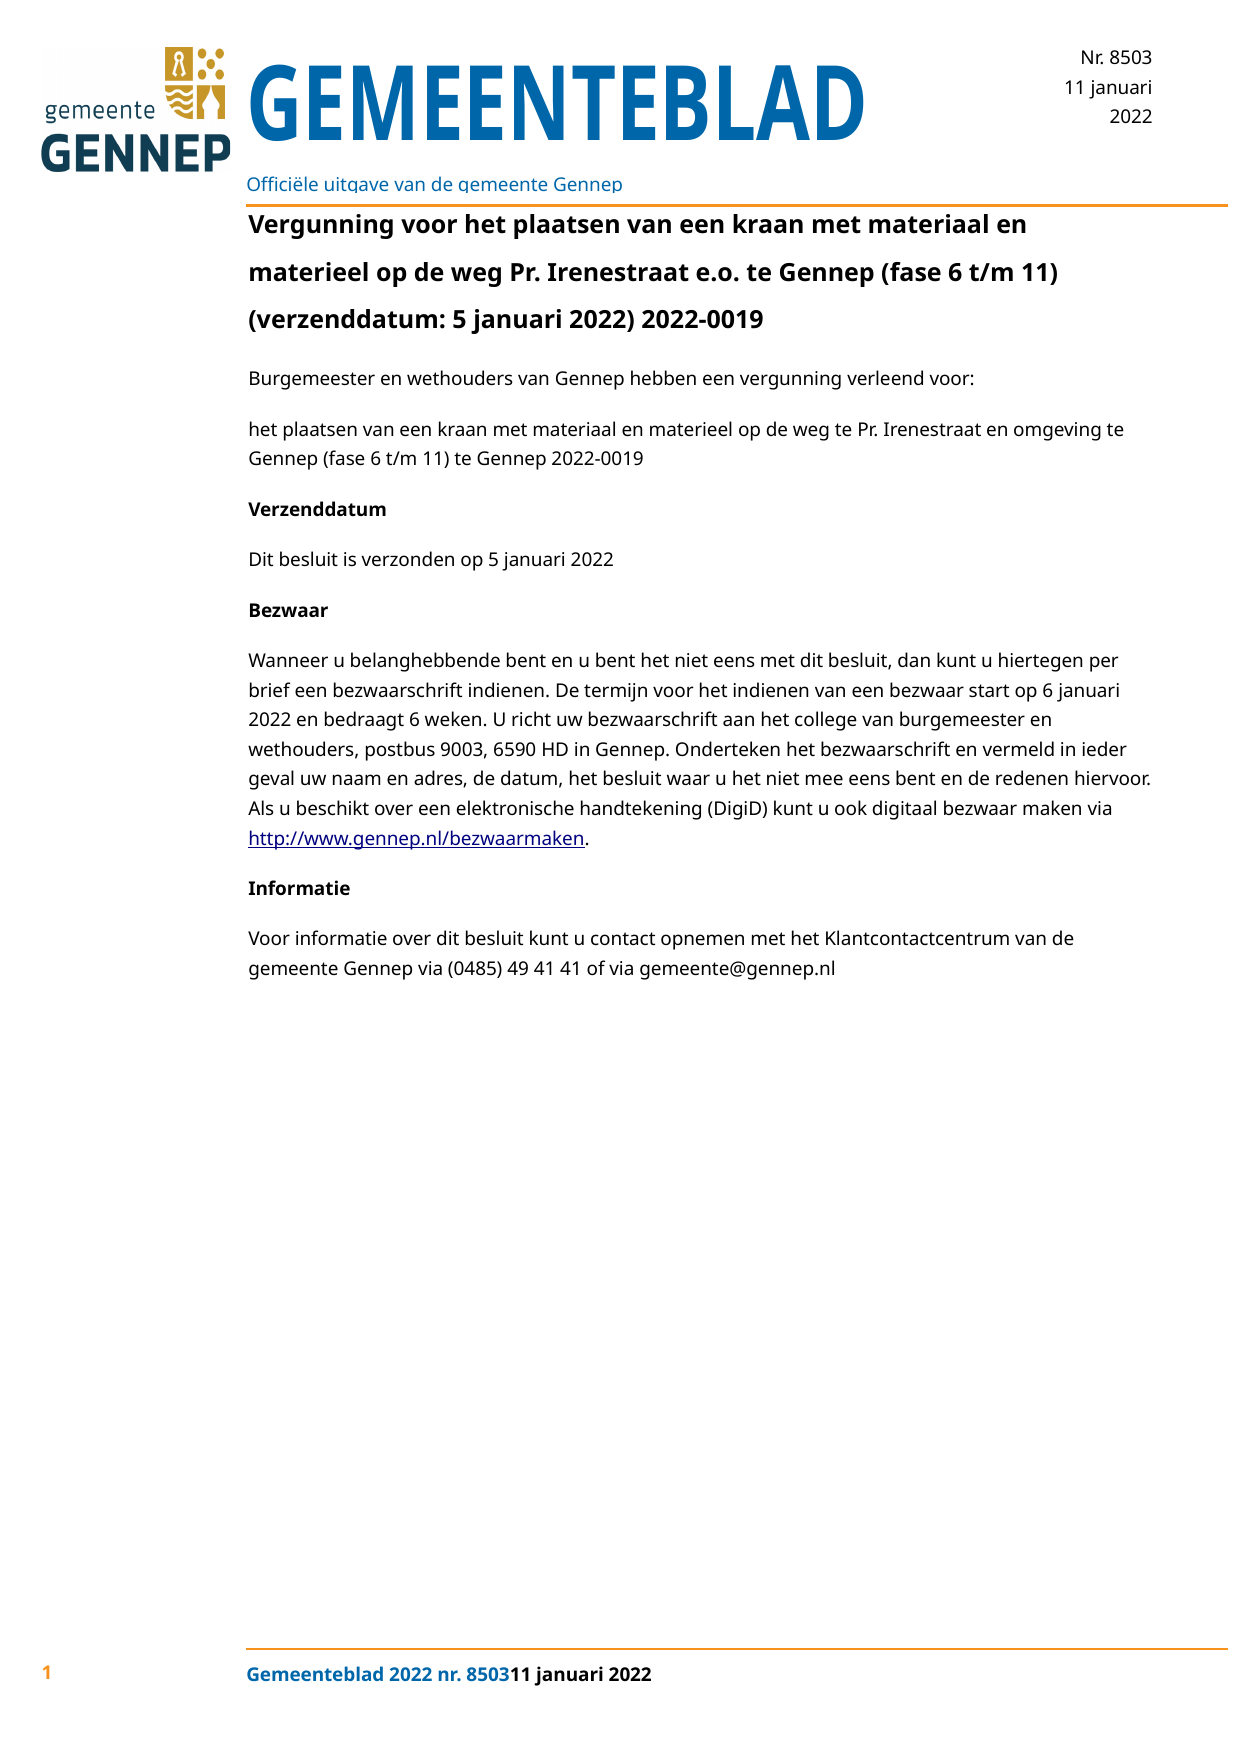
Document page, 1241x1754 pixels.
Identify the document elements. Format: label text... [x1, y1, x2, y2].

text Verzenddatum [248, 496, 1152, 522]
text Bezwaar [248, 597, 1152, 622]
text Vergunning voor het plaatsen van een kraan met materiaal en materieel op de weg Pr. Irenestraat e.o. te Gennep (fase 6 t/m 11) (verzenddatum: 5 januari 2022) 2022-0019 [248, 207, 1152, 336]
text Voor informatie over dit besluit kunt u contact opnemen met het Klantcontactcentrum van de gemeente Gennep via (0485) 49 41 41 of via gemeente@gennep.nl [248, 926, 1152, 981]
text het plaatsen van een kraan met materiaal en materieel op de weg te Pr. Irenestraat en omgeving te Gennep (fase 6 t/m 11) te Gennep 2022-0019 [248, 416, 1152, 471]
picture [41, 47, 231, 172]
text Informatie [248, 875, 1152, 901]
text Wanneer u belanghebbende bent en u bent het niet eens met dit besluit, dan kunt u hiertegen per brief een bezwaarschrift indienen. De termijn voor het indienen van een bezwaar start op 6 januari 2022 en bedraagt 6 weken. U richt uw bezwaarschrift aan het college van burgemeester en wethouders, postbus 9003, 6590 HD in Gennep. Onderteken het bezwaarschrift en vermeld in ieder geval uw naam en adres, de datum, het besluit waar u het niet mee eens bent en de redenen hiervoor. Als u beschikt over een elektronische handtekening (DigiD) kunt u ook digitaal bezwaar maken via http://www.gennep.nl/bezwaarmaken. [248, 647, 1152, 850]
text Dit besluit is verzonden op 5 januari 2022 [248, 546, 1152, 572]
text Burgemeester en wethouders van Gennep hebben een vergunning verleend voor: [248, 366, 1152, 391]
